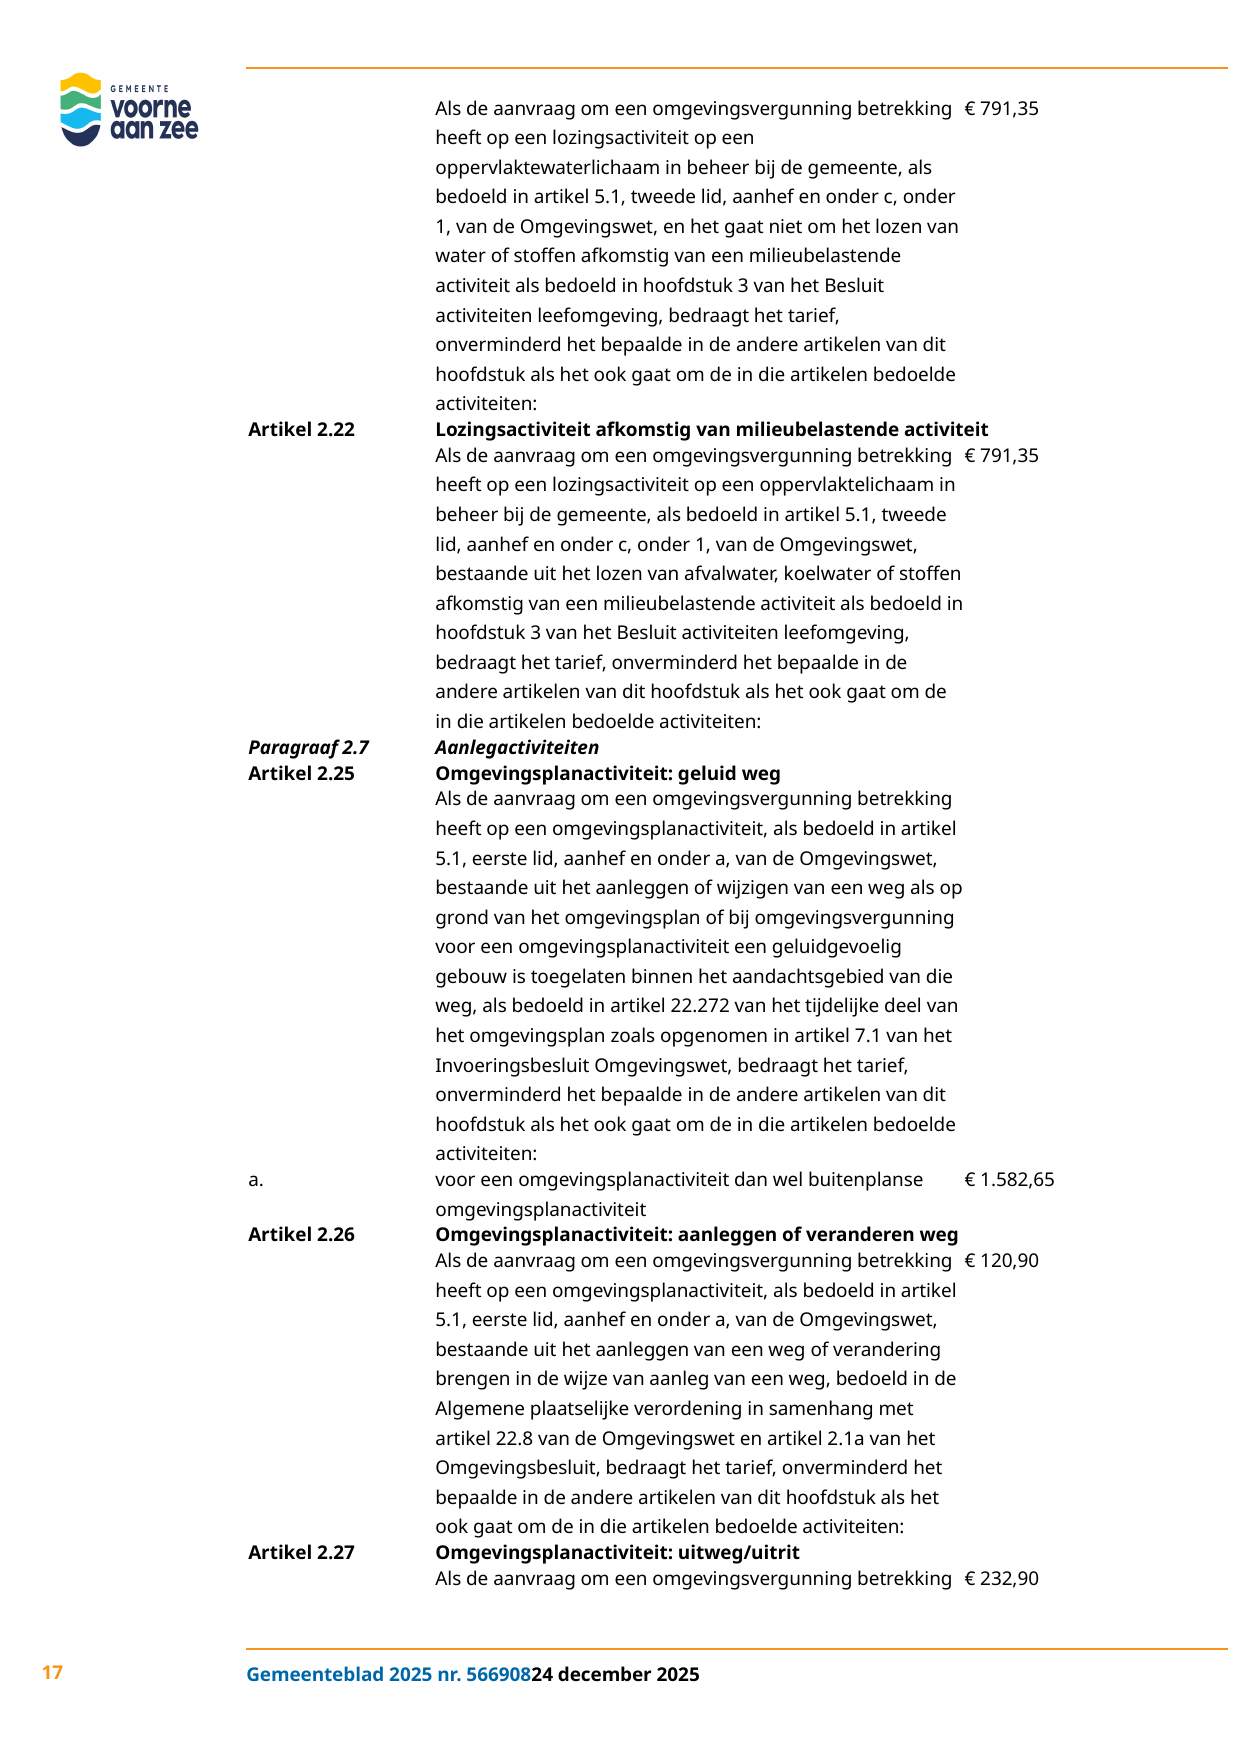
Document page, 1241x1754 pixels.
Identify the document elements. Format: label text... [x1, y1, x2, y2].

table_cell Lozingsactiviteit afkomstig van milieubelastende activiteit [435, 416, 1152, 442]
table_cell [248, 95, 435, 416]
table_cell [248, 1565, 435, 1591]
table_cell Omgevingsplanactiviteit: aanleggen of veranderen weg [435, 1222, 1152, 1247]
table_cell [248, 786, 435, 1166]
table_cell Als de aanvraag om een omgevingsvergunning betrekking heeft op een omgevingsplanactiviteit, als bedoeld in artikel 5.1, eerste lid, aanhef en onder a, van de Omgevingswet, bestaande uit het aanleggen of wijzigen van een weg als op grond van het omgevingsplan of bij omgevingsvergunning voor een omgevingsplanactiviteit een geluidgevoelig gebouw is toegelaten binnen het aandachtsgebied van die weg, als bedoeld in artikel 22.272 van het tijdelijke deel van het omgevingsplan zoals opgenomen in artikel 7.1 van het Invoeringsbesluit Omgevingswet, bedraagt het tarief, onverminderd het bepaalde in de andere artikelen van dit hoofdstuk als het ook gaat om de in die artikelen bedoelde activiteiten: [435, 786, 964, 1166]
table_cell a. [248, 1166, 435, 1222]
table_cell € 232,90 [964, 1565, 1152, 1591]
picture [41, 47, 231, 172]
table_cell Artikel 2.26 [248, 1222, 435, 1247]
table_cell Aanlegactiviteiten [435, 734, 1152, 760]
table_cell Omgevingsplanactiviteit: uitweg/uitrit [435, 1539, 1152, 1565]
table_cell Omgevingsplanactiviteit: geluid weg [435, 760, 1152, 786]
table_cell [248, 1247, 435, 1539]
table_cell voor een omgevingsplanactiviteit dan wel buitenplanse omgevingsplanactiviteit [435, 1166, 964, 1222]
table_cell [248, 442, 435, 734]
table_cell [964, 786, 1152, 1166]
table_cell € 1.582,65 [964, 1166, 1152, 1222]
table_cell Als de aanvraag om een omgevingsvergunning betrekking heeft op een omgevingsplanactiviteit, als bedoeld in artikel 5.1, eerste lid, aanhef en onder a, van de Omgevingswet, bestaande uit het aanleggen van een weg of verandering brengen in de wijze van aanleg van een weg, bedoeld in de Algemene plaatselijke verordening in samenhang met artikel 22.8 van de Omgevingswet en artikel 2.1a van het Omgevingsbesluit, bedraagt het tarief, onverminderd het bepaalde in de andere artikelen van dit hoofdstuk als het ook gaat om de in die artikelen bedoelde activiteiten: [435, 1247, 964, 1539]
table_cell Als de aanvraag om een omgevingsvergunning betrekking [435, 1565, 964, 1591]
table_cell Als de aanvraag om een omgevingsvergunning betrekking heeft op een lozingsactiviteit op een oppervlaktelichaam in beheer bij de gemeente, als bedoeld in artikel 5.1, tweede lid, aanhef en onder c, onder 1, van de Omgevingswet, bestaande uit het lozen van afvalwater, koelwater of stoffen afkomstig van een milieubelastende activiteit als bedoeld in hoofdstuk 3 van het Besluit activiteiten leefomgeving, bedraagt het tarief, onverminderd het bepaalde in de andere artikelen van dit hoofdstuk als het ook gaat om de in die artikelen bedoelde activiteiten: [435, 442, 964, 734]
table_cell € 120,90 [964, 1247, 1152, 1539]
table_cell € 791,35 [964, 442, 1152, 734]
table_cell Artikel 2.27 [248, 1539, 435, 1565]
table_cell Paragraaf 2.7 [248, 734, 435, 760]
table_cell € 791,35 [964, 95, 1152, 416]
table_cell Als de aanvraag om een omgevingsvergunning betrekking heeft op een lozingsactiviteit op een oppervlaktewaterlichaam in beheer bij de gemeente, als bedoeld in artikel 5.1, tweede lid, aanhef en onder c, onder 1, van de Omgevingswet, en het gaat niet om het lozen van water of stoffen afkomstig van een milieubelastende activiteit als bedoeld in hoofdstuk 3 van het Besluit activiteiten leefomgeving, bedraagt het tarief, onverminderd het bepaalde in de andere artikelen van dit hoofdstuk als het ook gaat om de in die artikelen bedoelde activiteiten: [435, 95, 964, 416]
table_cell Artikel 2.22 [248, 416, 435, 442]
table_cell Artikel 2.25 [248, 760, 435, 786]
